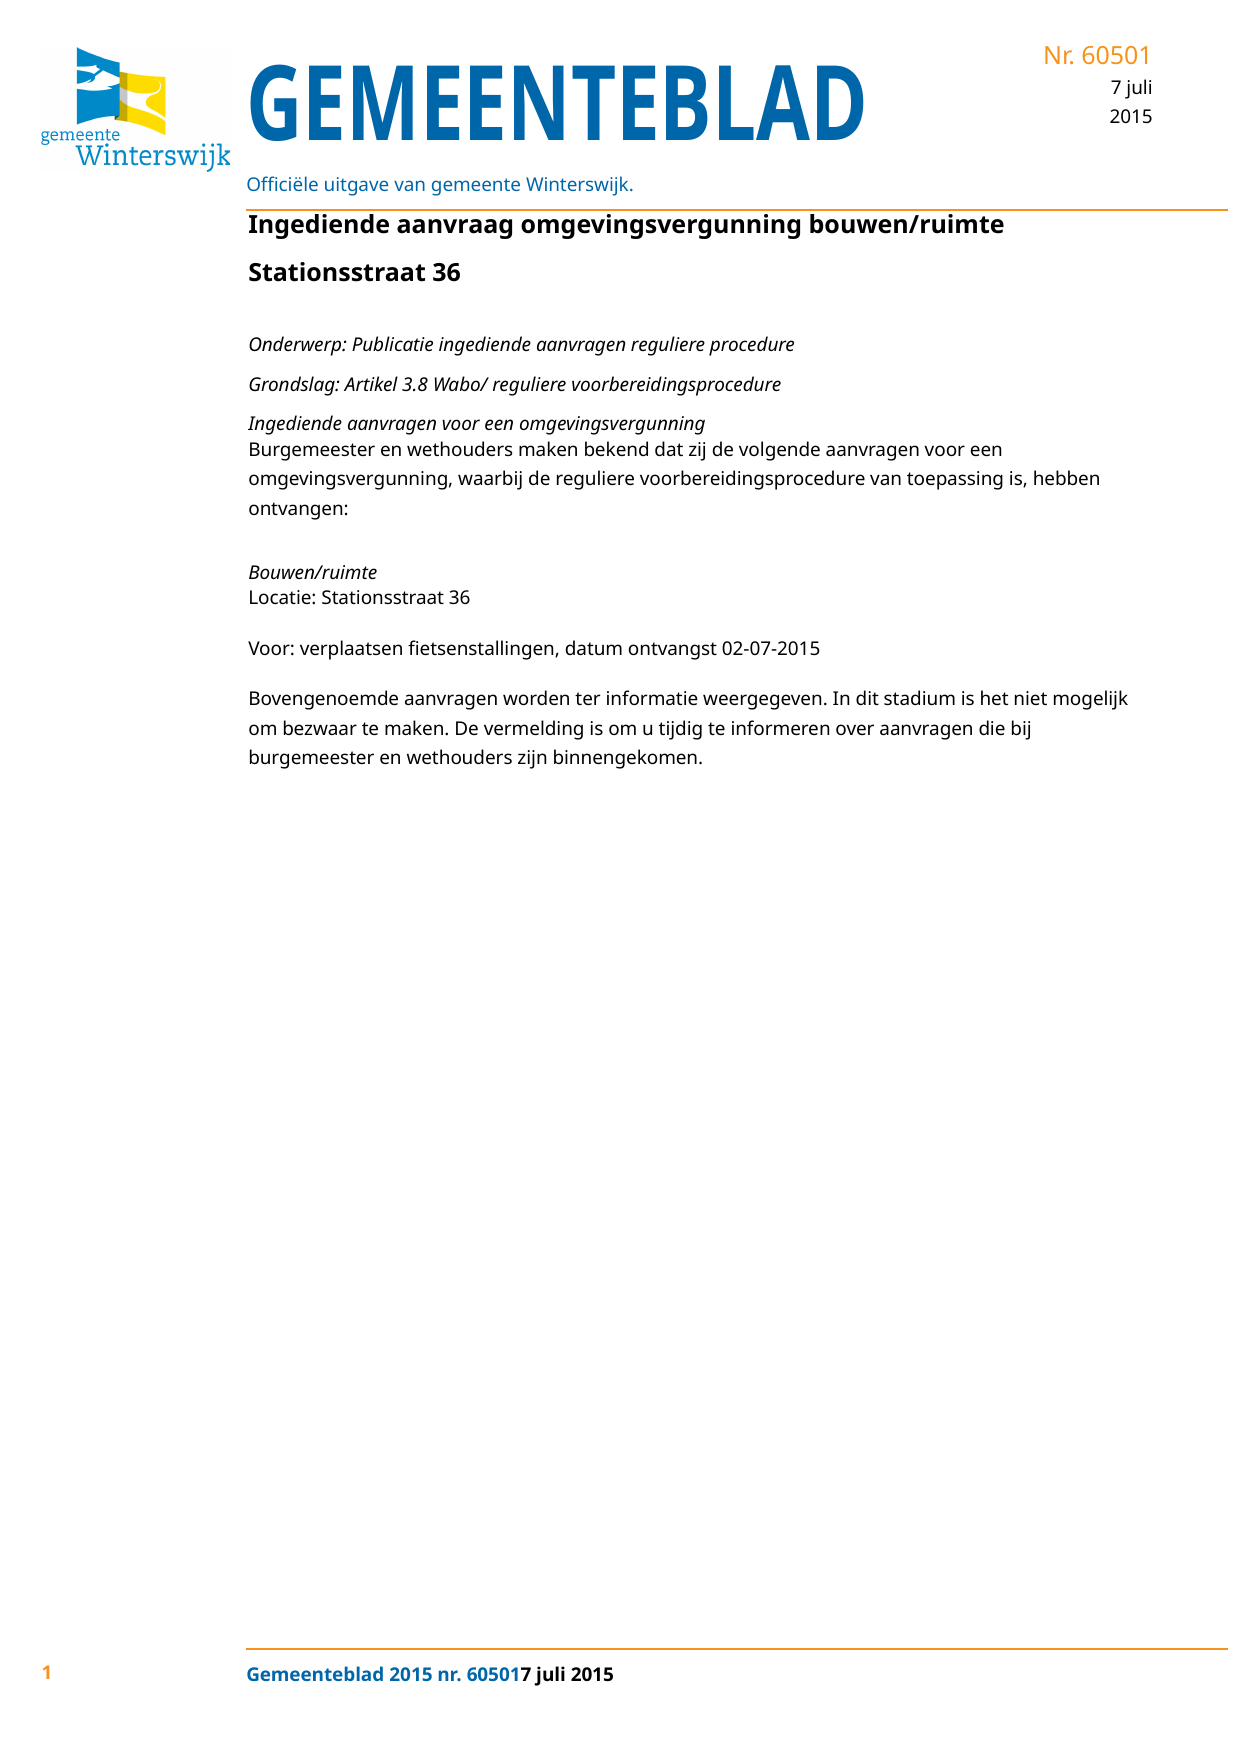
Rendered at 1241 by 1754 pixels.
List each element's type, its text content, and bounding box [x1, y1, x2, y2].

text Onderwerp: Publicatie ingediende aanvragen reguliere procedure [248, 331, 1152, 357]
text Locatie: Stationsstraat 36 [248, 584, 1152, 610]
text Bovengenoemde aanvragen worden ter informatie weergegeven. In dit stadium is het niet mogelijk om bezwaar te maken. De vermelding is om u tijdig te informeren over aanvragen die bij burgemeester en wethouders zijn binnengekomen. [248, 685, 1152, 770]
picture [225, 153, 231, 162]
text Ingediende aanvragen voor een omgevingsvergunning [248, 410, 1152, 436]
text Grondslag: Artikel 3.8 Wabo/ reguliere voorbereidingsprocedure [248, 371, 1152, 396]
picture [41, 47, 231, 172]
text Bouwen/ruimte [248, 559, 1152, 584]
text Burgemeester en wethouders maken bekend dat zij de volgende aanvragen voor een omgevingsvergunning, waarbij de reguliere voorbereidingsprocedure van toepassing is, hebben ontvangen: [248, 436, 1152, 521]
text Voor: verplaatsen fietsenstallingen, datum ontvangst 02-07-2015 [248, 635, 1152, 661]
text Ingediende aanvraag omgevingsvergunning bouwen/ruimte Stationsstraat 36 [248, 211, 1152, 288]
